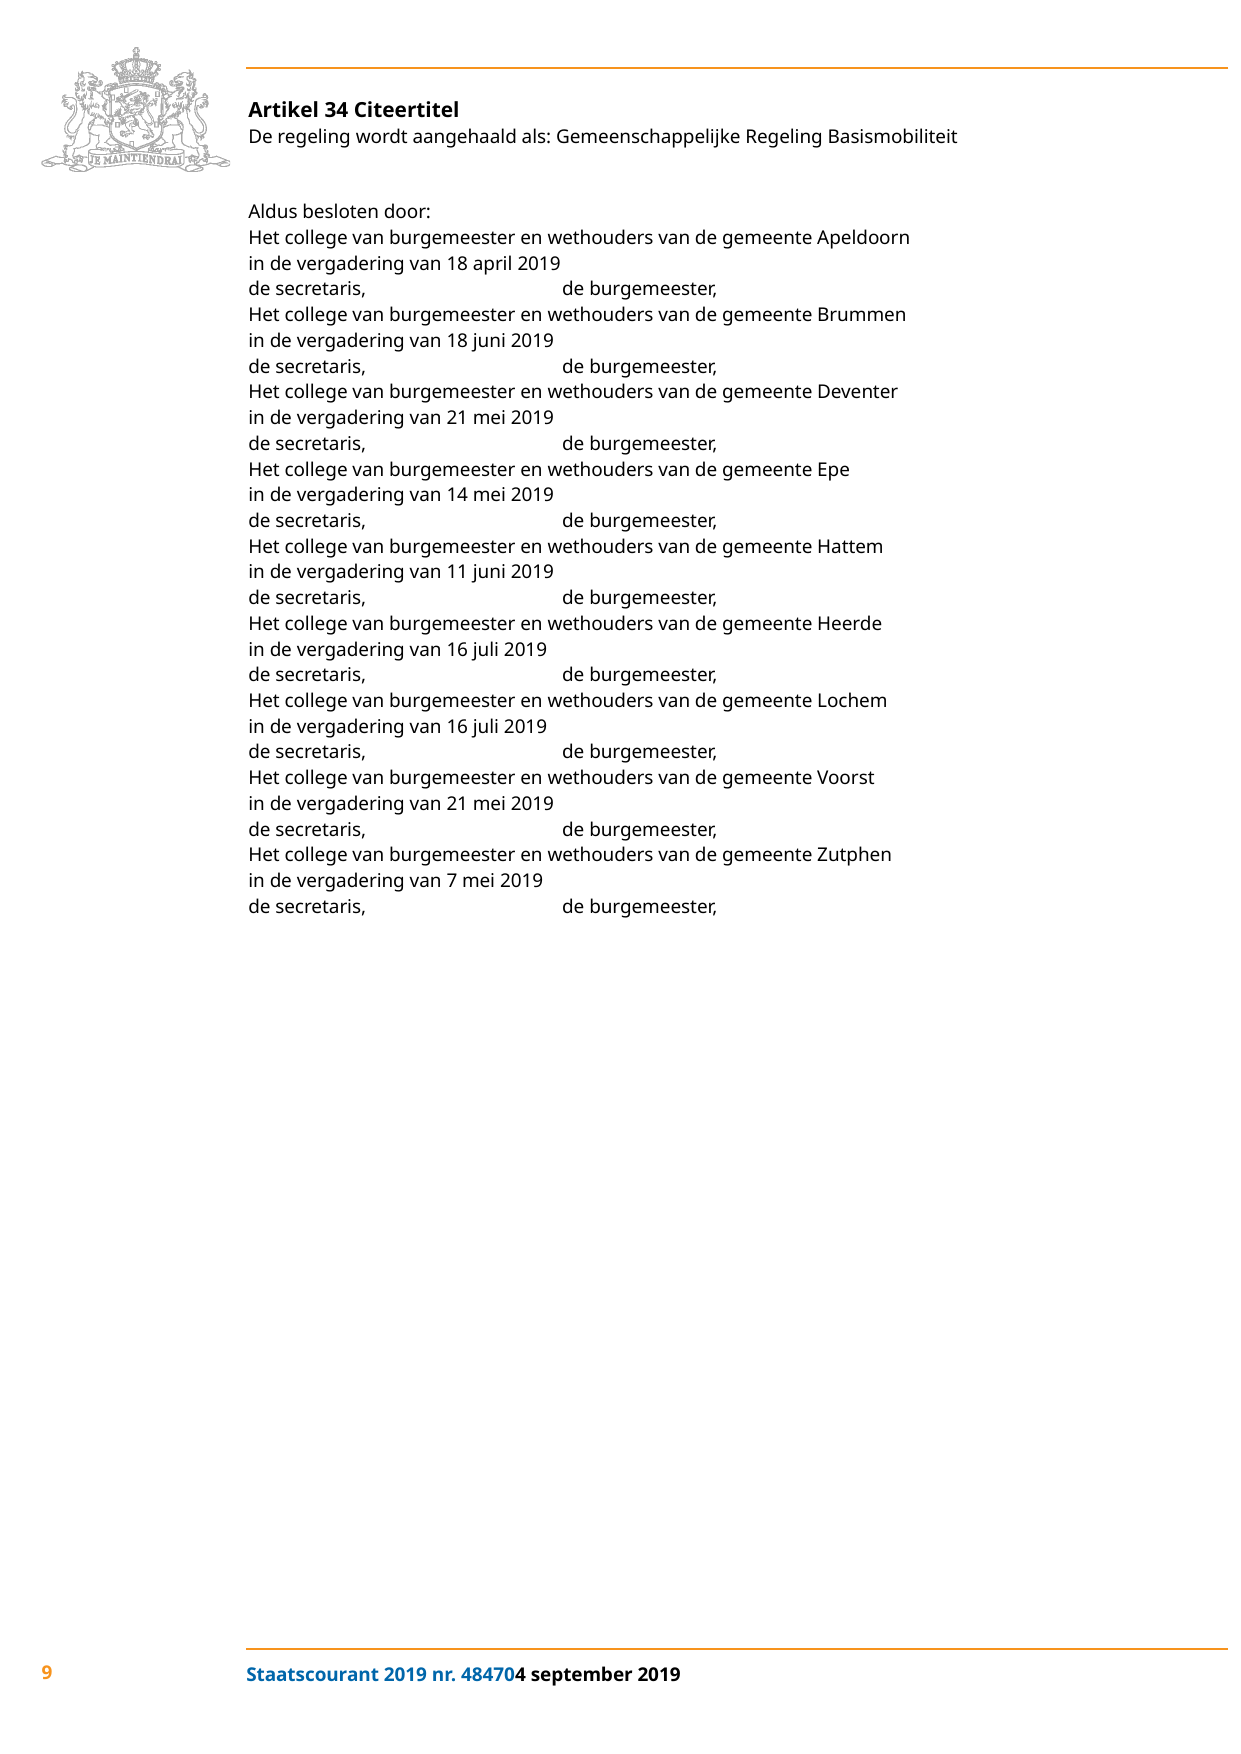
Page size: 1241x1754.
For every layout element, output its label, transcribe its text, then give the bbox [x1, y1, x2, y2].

text in de vergadering van 18 april 2019 [248, 250, 1152, 276]
text Het college van burgemeester en wethouders van de gemeente Deventer [248, 378, 1152, 404]
text in de vergadering van 16 juli 2019 [248, 713, 1152, 739]
text de secretaris, de burgemeester, [248, 739, 1152, 764]
text de secretaris, de burgemeester, [248, 662, 1152, 687]
text in de vergadering van 18 juni 2019 [248, 327, 1152, 353]
text de secretaris, de burgemeester, [248, 893, 1152, 919]
text de secretaris, de burgemeester, [248, 507, 1152, 533]
text Het college van burgemeester en wethouders van de gemeente Brummen [248, 301, 1152, 327]
text Het college van burgemeester en wethouders van de gemeente Apeldoorn [248, 224, 1152, 250]
text Het college van burgemeester en wethouders van de gemeente Lochem [248, 687, 1152, 713]
text de secretaris, de burgemeester, [248, 430, 1152, 456]
text Artikel 34 Citeertitel [248, 95, 1152, 123]
text Het college van burgemeester en wethouders van de gemeente Heerde [248, 610, 1152, 636]
text in de vergadering van 16 juli 2019 [248, 636, 1152, 662]
text Aldus besloten door: [248, 198, 1152, 224]
text in de vergadering van 21 mei 2019 [248, 404, 1152, 430]
text in de vergadering van 21 mei 2019 [248, 790, 1152, 816]
text de secretaris, de burgemeester, [248, 353, 1152, 378]
text in de vergadering van 7 mei 2019 [248, 867, 1152, 893]
text Het college van burgemeester en wethouders van de gemeente Zutphen [248, 842, 1152, 867]
text de secretaris, de burgemeester, [248, 816, 1152, 842]
text in de vergadering van 11 juni 2019 [248, 559, 1152, 584]
text Het college van burgemeester en wethouders van de gemeente Hattem [248, 533, 1152, 559]
picture [41, 47, 231, 172]
text Het college van burgemeester en wethouders van de gemeente Epe [248, 456, 1152, 481]
text de secretaris, de burgemeester, [248, 584, 1152, 610]
text in de vergadering van 14 mei 2019 [248, 481, 1152, 507]
text de secretaris, de burgemeester, [248, 276, 1152, 301]
text Het college van burgemeester en wethouders van de gemeente Voorst [248, 764, 1152, 790]
text De regeling wordt aangehaald als: Gemeenschappelijke Regeling Basismobiliteit [248, 123, 1152, 149]
